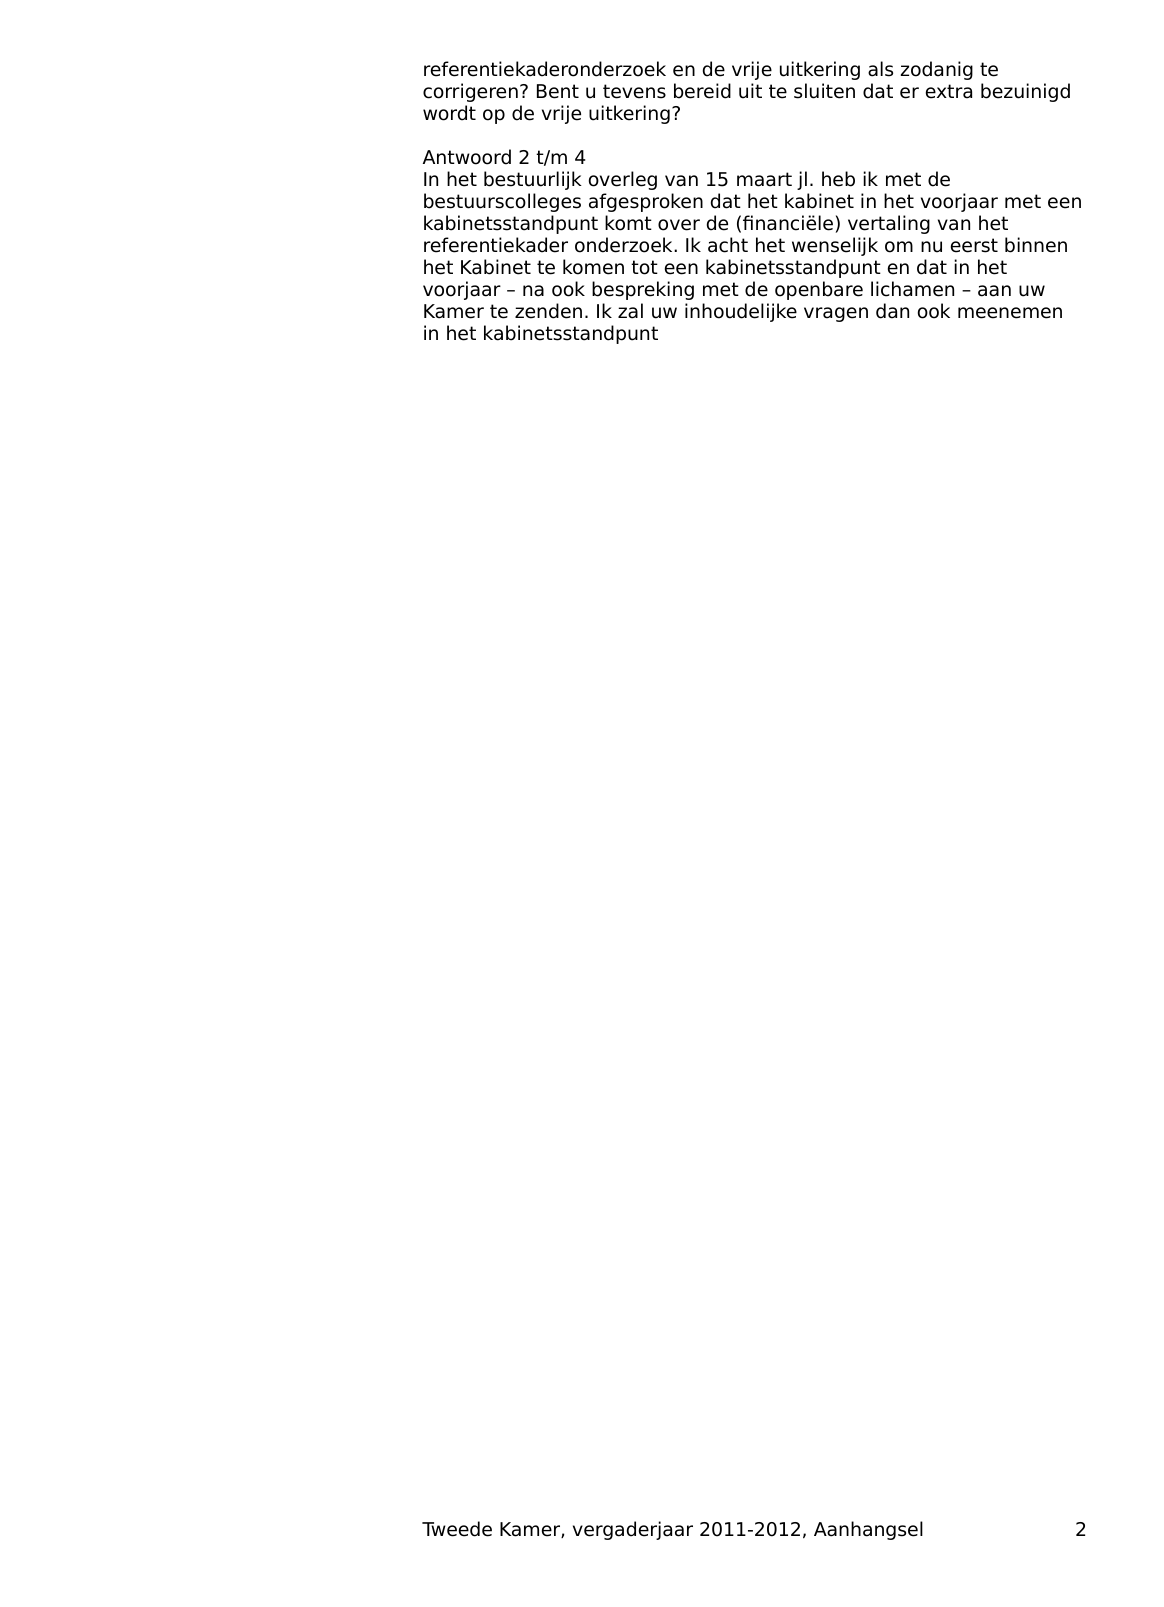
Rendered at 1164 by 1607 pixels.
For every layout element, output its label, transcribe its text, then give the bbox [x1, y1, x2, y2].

text referentiekaderonderzoek en de vrije uitkering als zodanig te corrigeren? Bent u tevens bereid uit te sluiten dat er extra bezuinigd wordt op de vrije uitkering? [422, 59, 1087, 125]
text Antwoord 2 t/m 4 [422, 147, 1087, 169]
text In het bestuurlijk overleg van 15 maart jl. heb ik met de bestuurscolleges afgesproken dat het kabinet in het voorjaar met een kabinetsstandpunt komt over de (financiële) vertaling van het referentiekader onderzoek. Ik acht het wenselijk om nu eerst binnen het Kabinet te komen tot een kabinetsstandpunt en dat in het voorjaar – na ook bespreking met de openbare lichamen – aan uw Kamer te zenden. Ik zal uw inhoudelijke vragen dan ook meenemen in het kabinetsstandpunt [422, 169, 1087, 345]
